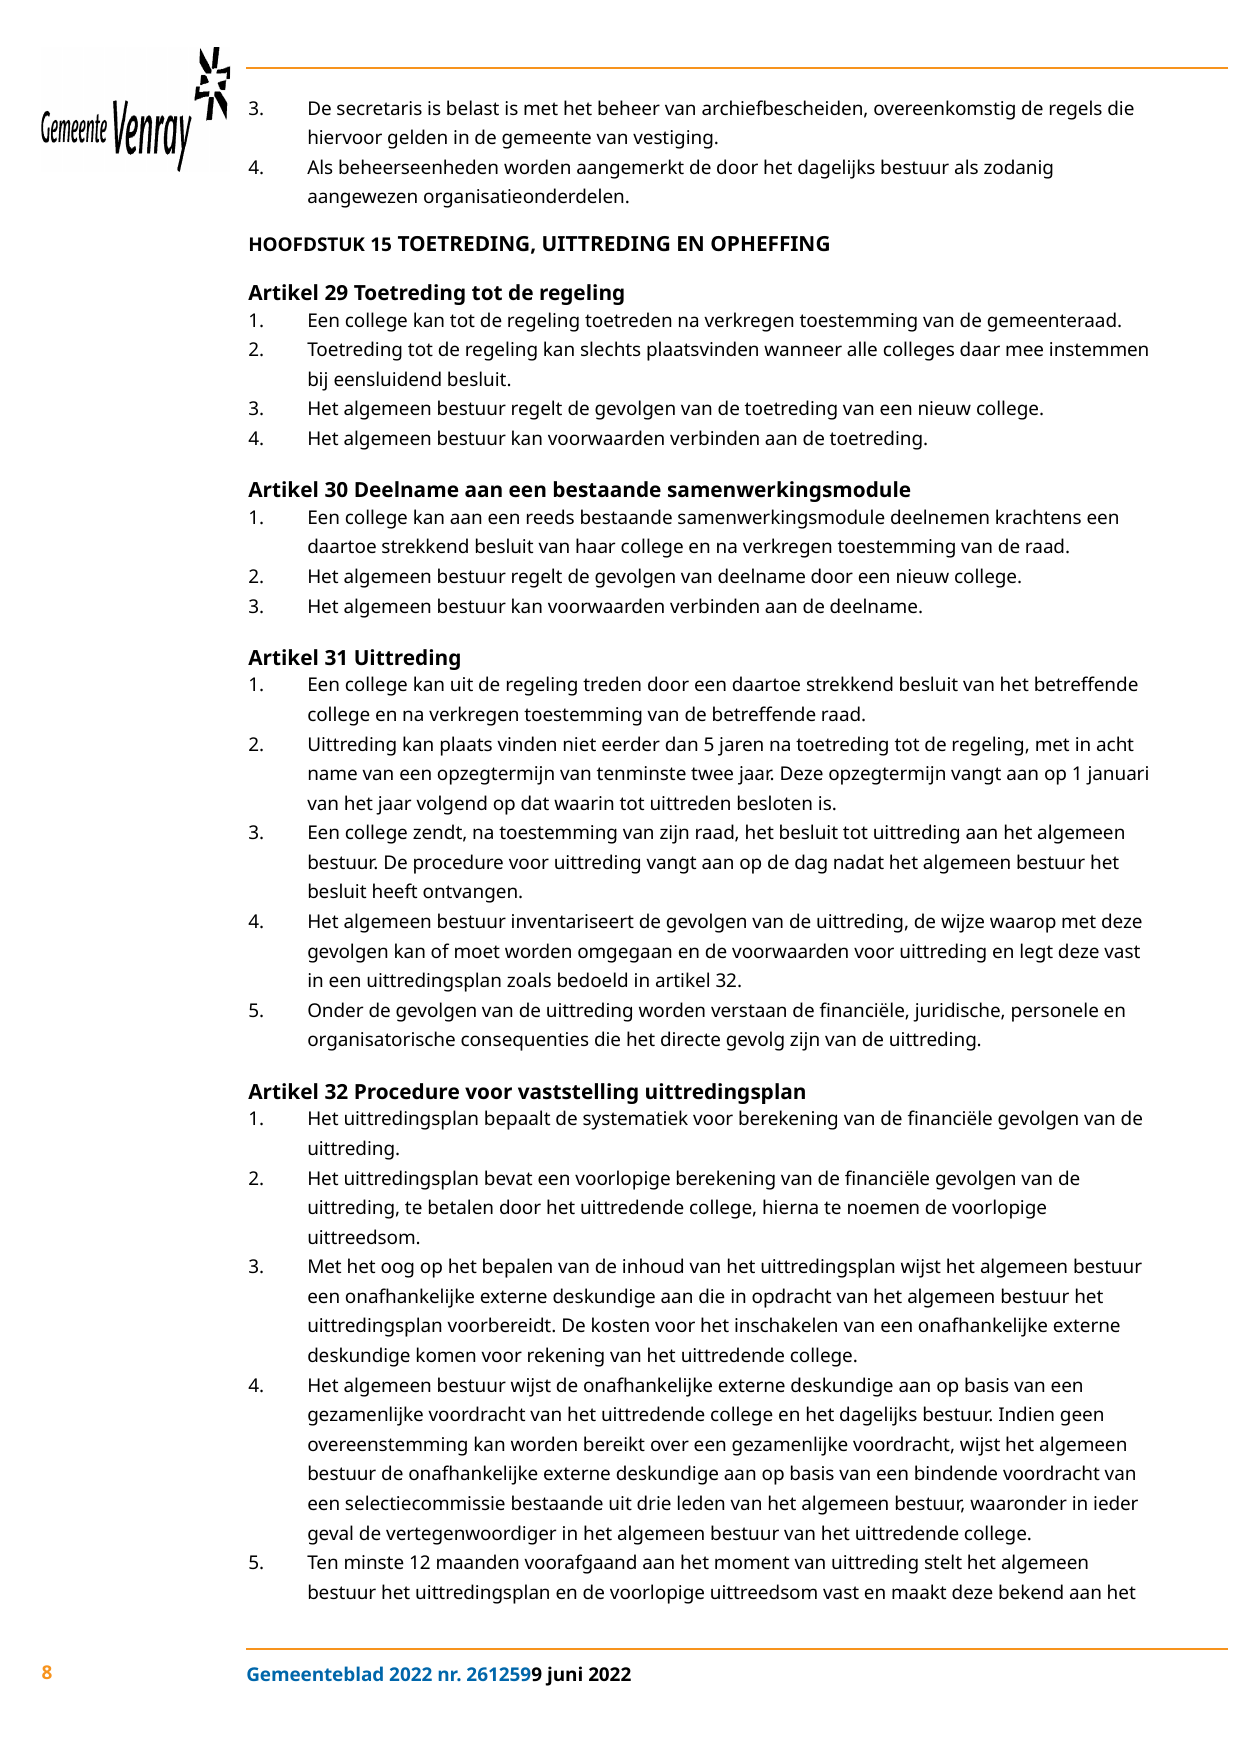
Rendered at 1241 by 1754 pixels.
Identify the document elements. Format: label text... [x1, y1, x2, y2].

text Artikel 29 Toetreding tot de regeling [248, 278, 1152, 307]
list Het algemeen bestuur regelt de gevolgen van deelname door een nieuw college. [248, 563, 1152, 589]
list Uittreding kan plaats vinden niet eerder dan 5 jaren na toetreding tot de regeling, met in acht name van een opzegtermijn van tenminste twee jaar. Deze opzegtermijn vangt aan op 1 januari van het jaar volgend op dat waarin tot uittreden besloten is. [248, 731, 1152, 816]
text Artikel 30 Deelname aan een bestaande samenwerkingsmodule [248, 476, 1152, 504]
picture [41, 47, 231, 172]
text Artikel 31 Uittreding [248, 643, 1152, 672]
list Een college kan uit de regeling treden door een daartoe strekkend besluit van het betreffende college en na verkregen toestemming van de betreffende raad. [248, 672, 1152, 727]
text HOOFDSTUK 15 TOETREDING, UITTREDING EN OPHEFFING [248, 229, 1152, 258]
list Het uittredingsplan bepaalt de systematiek voor berekening van de financiële gevolgen van de uittreding. [248, 1106, 1152, 1161]
list Het algemeen bestuur kan voorwaarden verbinden aan de deelname. [248, 593, 1152, 618]
list Een college kan aan een reeds bestaande samenwerkingsmodule deelnemen krachtens een daartoe strekkend besluit van haar college en na verkregen toestemming van de raad. [248, 504, 1152, 559]
list Het algemeen bestuur inventariseert de gevolgen van de uittreding, de wijze waarop met deze gevolgen kan of moet worden omgegaan en de voorwaarden voor uittreding en legt deze vast in een uittredingsplan zoals bedoeld in artikel 32. [248, 908, 1152, 993]
list Ten minste 12 maanden voorafgaand aan het moment van uittreding stelt het algemeen bestuur het uittredingsplan en de voorlopige uittreedsom vast en maakt deze bekend aan het [248, 1549, 1152, 1604]
list Onder de gevolgen van de uittreding worden verstaan de financiële, juridische, personele en organisatorische consequenties die het directe gevolg zijn van de uittreding. [248, 997, 1152, 1052]
list Toetreding tot de regeling kan slechts plaatsvinden wanneer alle colleges daar mee instemmen bij eensluidend besluit. [248, 336, 1152, 392]
list Het algemeen bestuur kan voorwaarden verbinden aan de toetreding. [248, 425, 1152, 451]
list Het algemeen bestuur regelt de gevolgen van de toetreding van een nieuw college. [248, 396, 1152, 421]
text Artikel 32 Procedure voor vaststelling uittredingsplan [248, 1077, 1152, 1106]
list Met het oog op het bepalen van de inhoud van het uittredingsplan wijst het algemeen bestuur een onafhankelijke externe deskundige aan die in opdracht van het algemeen bestuur het uittredingsplan voorbereidt. De kosten voor het inschakelen van een onafhankelijke externe deskundige komen voor rekening van het uittredende college. [248, 1253, 1152, 1368]
list Een college zendt, na toestemming van zijn raad, het besluit tot uittreding aan het algemeen bestuur. De procedure voor uittreding vangt aan op de dag nadat het algemeen bestuur het besluit heeft ontvangen. [248, 819, 1152, 904]
list Het uittredingsplan bevat een voorlopige berekening van de financiële gevolgen van de uittreding, te betalen door het uittredende college, hierna te noemen de voorlopige uittreedsom. [248, 1165, 1152, 1249]
list Een college kan tot de regeling toetreden na verkregen toestemming van de gemeenteraad. [248, 307, 1152, 333]
list Het algemeen bestuur wijst de onafhankelijke externe deskundige aan op basis van een gezamenlijke voordracht van het uittredende college en het dagelijks bestuur. Indien geen overeenstemming kan worden bereikt over een gezamenlijke voordracht, wijst het algemeen bestuur de onafhankelijke externe deskundige aan op basis van een bindende voordracht van een selectiecommissie bestaande uit drie leden van het algemeen bestuur, waaronder in ieder geval de vertegenwoordiger in het algemeen bestuur van het uittredende college. [248, 1372, 1152, 1545]
list De secretaris is belast is met het beheer van archiefbescheiden, overeenkomstig de regels die hiervoor gelden in de gemeente van vestiging. [248, 95, 1152, 150]
list Als beheerseenheden worden aangemerkt de door het dagelijks bestuur als zodanig aangewezen organisatieonderdelen. [248, 154, 1152, 209]
